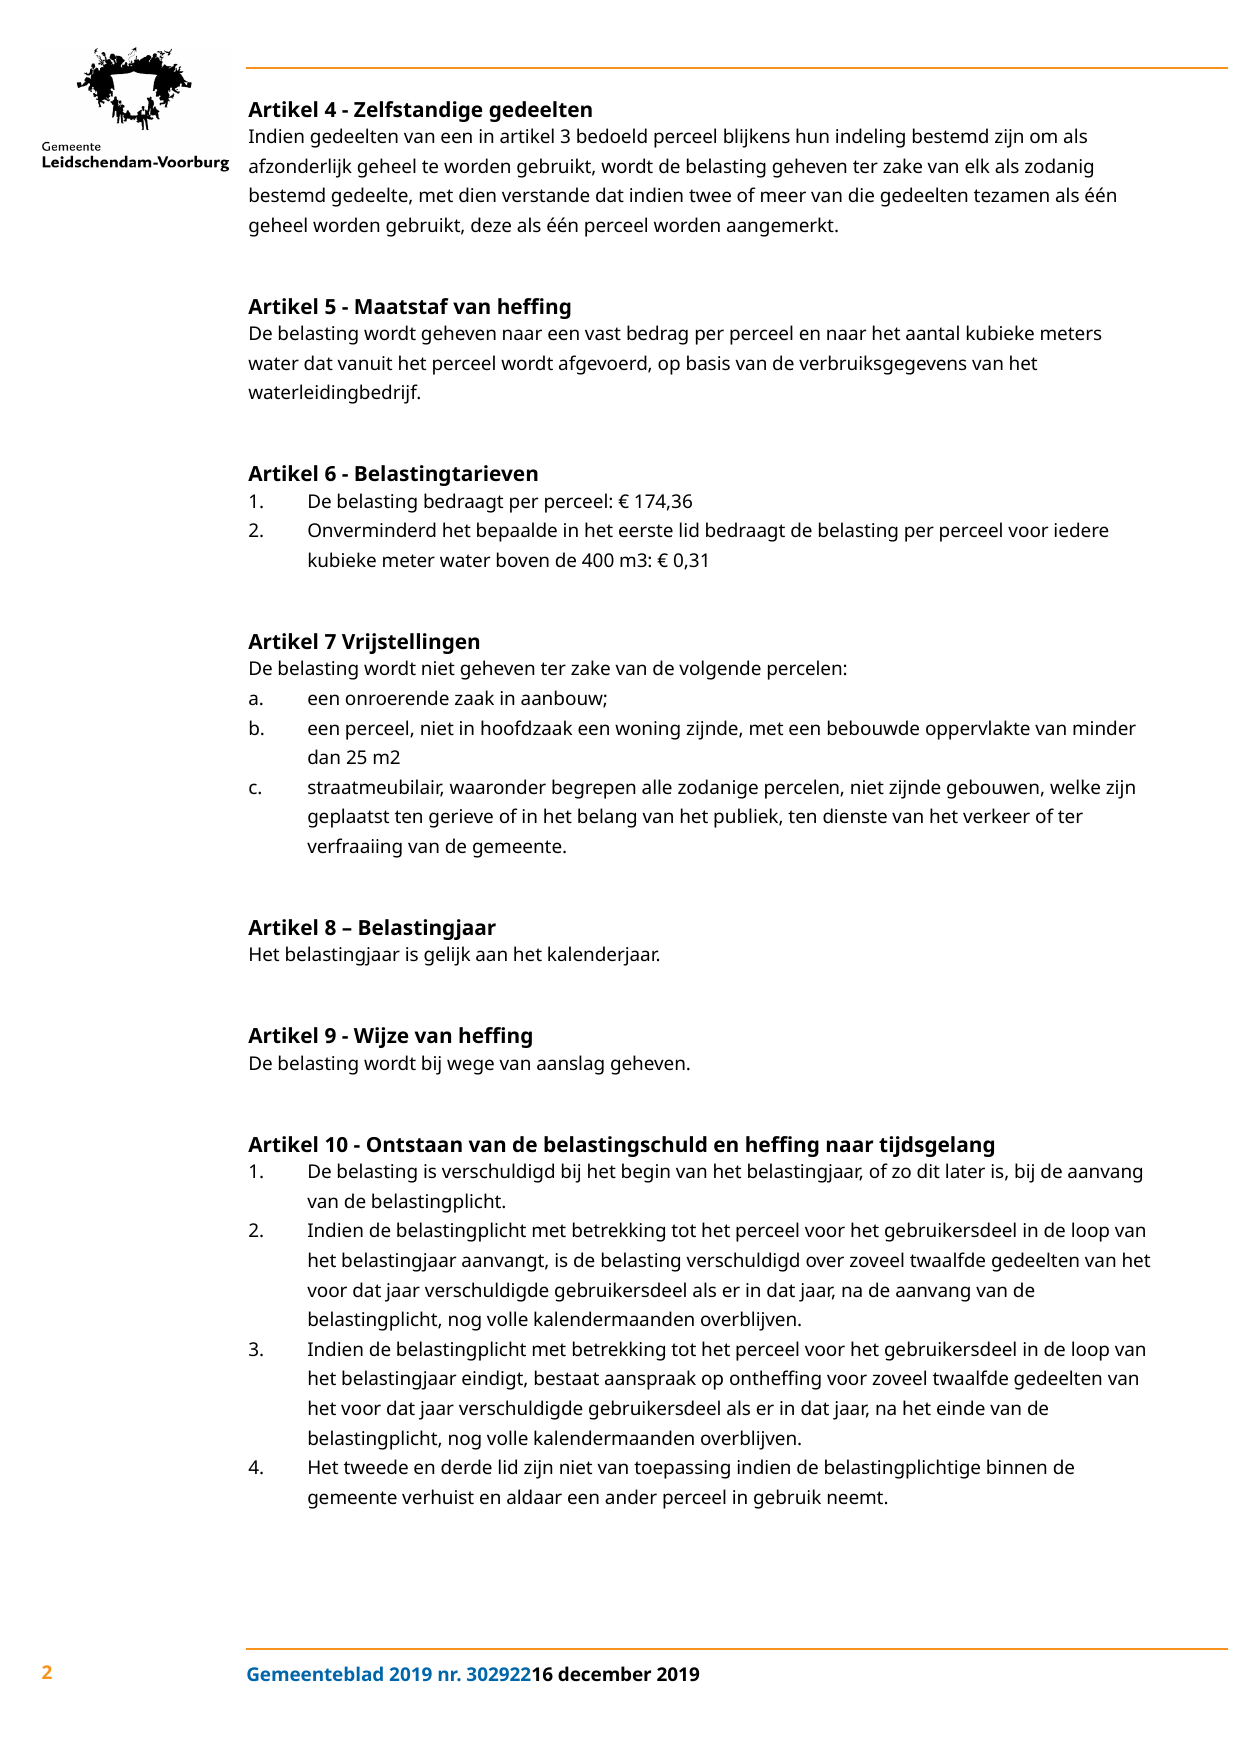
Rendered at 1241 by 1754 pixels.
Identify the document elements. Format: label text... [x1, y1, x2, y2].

list De belasting is verschuldigd bij het begin van het belastingjaar, of zo dit later is, bij de aanvang van de belastingplicht. [248, 1158, 1152, 1214]
text Indien gedeelten van een in artikel 3 bedoeld perceel blijkens hun indeling bestemd zijn om als afzonderlijk geheel te worden gebruikt, wordt de belasting geheven ter zake van elk als zodanig bestemd gedeelte, met dien verstande dat indien twee of meer van die gedeelten tezamen als één geheel worden gebruikt, deze als één perceel worden aangemerkt. [248, 123, 1152, 238]
text De belasting wordt niet geheven ter zake van de volgende percelen: [248, 656, 1152, 681]
list een perceel, niet in hoofdzaak een woning zijnde, met een bebouwde oppervlakte van minder dan 25 m2 [248, 715, 1152, 770]
text De belasting wordt bij wege van aanslag geheven. [248, 1050, 1152, 1076]
list Indien de belastingplicht met betrekking tot het perceel voor het gebruikersdeel in de loop van het belastingjaar aanvangt, is de belasting verschuldigd over zoveel twaalfde gedeelten van het voor dat jaar verschuldigde gebruikersdeel als er in dat jaar, na de aanvang van de belastingplicht, nog volle kalendermaanden overblijven. [248, 1218, 1152, 1332]
picture [41, 47, 231, 172]
list Het tweede en derde lid zijn niet van toepassing indien de belastingplichtige binnen de gemeente verhuist en aldaar een ander perceel in gebruik neemt. [248, 1454, 1152, 1509]
text Artikel 4 - Zelfstandige gedeelten [248, 95, 1152, 123]
list Onverminderd het bepaalde in het eerste lid bedraagt de belasting per perceel voor iedere kubieke meter water boven de 400 m3: € 0,31 [248, 518, 1152, 573]
text Artikel 6 - Belastingtarieven [248, 459, 1152, 488]
text Artikel 8 – Belastingjaar [248, 913, 1152, 942]
list Indien de belastingplicht met betrekking tot het perceel voor het gebruikersdeel in de loop van het belastingjaar eindigt, bestaat aanspraak op ontheffing voor zoveel twaalfde gedeelten van het voor dat jaar verschuldigde gebruikersdeel als er in dat jaar, na het einde van de belastingplicht, nog volle kalendermaanden overblijven. [248, 1336, 1152, 1450]
list een onroerende zaak in aanbouw; [248, 685, 1152, 711]
list straatmeubilair, waaronder begrepen alle zodanige percelen, niet zijnde gebouwen, welke zijn geplaatst ten gerieve of in het belang van het publiek, ten dienste van het verkeer of ter verfraaiing van de gemeente. [248, 774, 1152, 859]
text Het belastingjaar is gelijk aan het kalenderjaar. [248, 942, 1152, 967]
text Artikel 5 - Maatstaf van heffing [248, 292, 1152, 320]
list De belasting bedraagt per perceel: € 174,36 [248, 488, 1152, 514]
text De belasting wordt geheven naar een vast bedrag per perceel en naar het aantal kubieke meters water dat vanuit het perceel wordt afgevoerd, op basis van de verbruiksgegevens van het waterleidingbedrijf. [248, 320, 1152, 405]
text Artikel 9 - Wijze van heffing [248, 1022, 1152, 1050]
text Artikel 7 Vrijstellingen [248, 627, 1152, 656]
text Artikel 10 - Ontstaan van de belastingschuld en heffing naar tijdsgelang [248, 1130, 1152, 1158]
